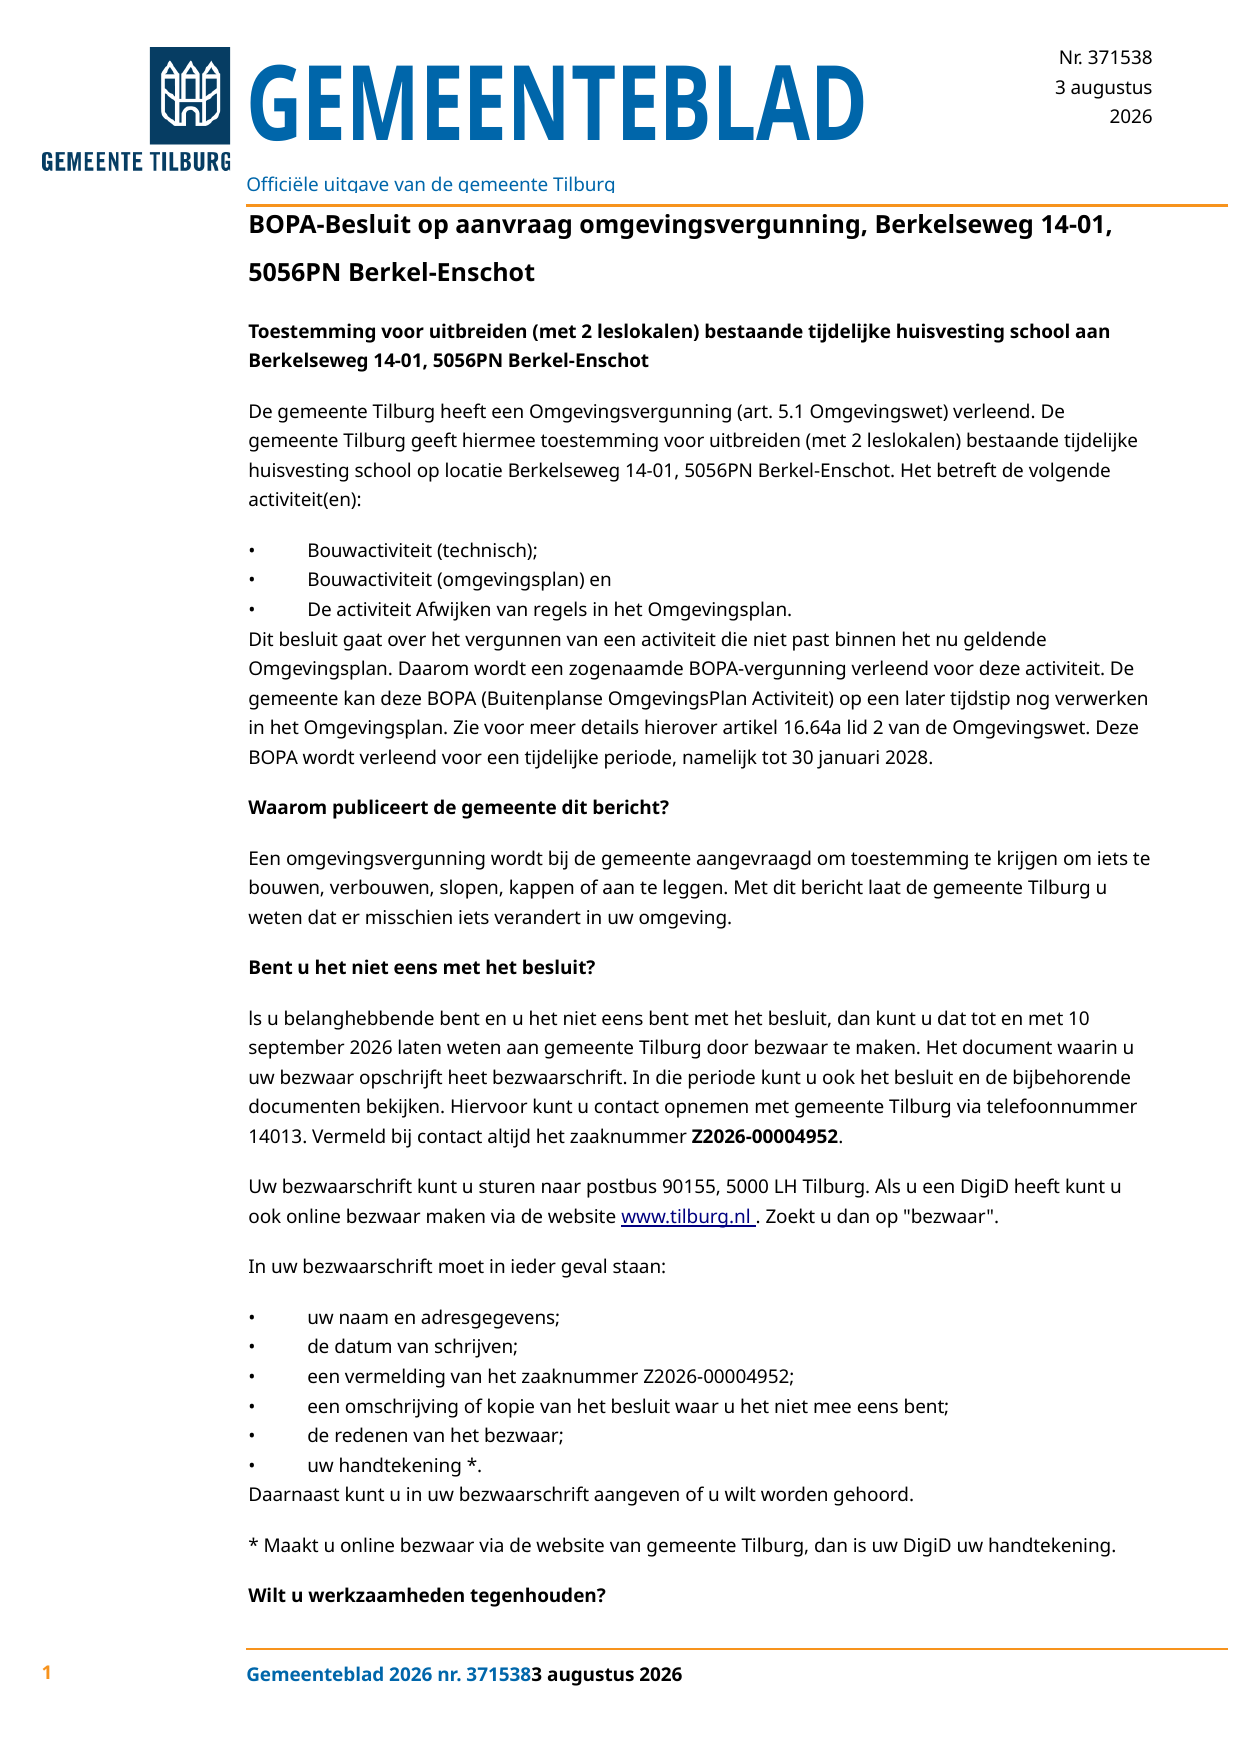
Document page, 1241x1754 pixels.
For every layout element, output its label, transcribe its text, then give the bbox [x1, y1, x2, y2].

list de datum van schrijven; [248, 1334, 1152, 1359]
list uw naam en adresgegevens; [248, 1304, 1152, 1330]
picture [41, 47, 231, 172]
text Toestemming voor uitbreiden (met 2 leslokalen) bestaande tijdelijke huisvesting school aan Berkelseweg 14-01, 5056PN Berkel-Enschot [248, 318, 1152, 373]
list een vermelding van het zaaknummer Z2026-00004952; [248, 1363, 1152, 1389]
text Dit besluit gaat over het vergunnen van een activiteit die niet past binnen het nu geldende Omgevingsplan. Daarom wordt een zogenaamde BOPA-vergunning verleend voor deze activiteit. De gemeente kan deze BOPA (Buitenplanse OmgevingsPlan Activiteit) op een later tijdstip nog verwerken in het Omgevingsplan. Zie voor meer details hierover artikel 16.64a lid 2 van de Omgevingswet. Deze BOPA wordt verleend voor een tijdelijke periode, namelijk tot 30 januari 2028. [248, 626, 1152, 770]
text Een omgevingsvergunning wordt bij de gemeente aangevraagd om toestemming te krijgen om iets te bouwen, verbouwen, slopen, kappen of aan te leggen. Met dit bericht laat de gemeente Tilburg u weten dat er misschien iets verandert in uw omgeving. [248, 845, 1152, 930]
text Bent u het niet eens met het besluit? [248, 954, 1152, 980]
text Uw bezwaarschrift kunt u sturen naar postbus 90155, 5000 LH Tilburg. Als u een DigiD heeft kunt u ook online bezwaar maken via de website www.tilburg.nl . Zoekt u dan op "bezwaar". [248, 1174, 1152, 1229]
list Bouwactiviteit (omgevingsplan) en [248, 567, 1152, 592]
text Wilt u werkzaamheden tegenhouden? [248, 1582, 1152, 1608]
text De gemeente Tilburg heeft een Omgevingsvergunning (art. 5.1 Omgevingswet) verleend. De gemeente Tilburg geeft hiermee toestemming voor uitbreiden (met 2 leslokalen) bestaande tijdelijke huisvesting school op locatie Berkelseweg 14-01, 5056PN Berkel-Enschot. Het betreft de volgende activiteit(en): [248, 398, 1152, 512]
text In uw bezwaarschrift moet in ieder geval staan: [248, 1254, 1152, 1279]
list de redenen van het bezwaar; [248, 1422, 1152, 1448]
list De activiteit Afwijken van regels in het Omgevingsplan. [248, 596, 1152, 622]
text BOPA-Besluit op aanvraag omgevingsvergunning, Berkelseweg 14-01, 5056PN Berkel-Enschot [248, 207, 1152, 288]
list Bouwactiviteit (technisch); [248, 537, 1152, 563]
text Daarnaast kunt u in uw bezwaarschrift aangeven of u wilt worden gehoord. [248, 1482, 1152, 1507]
list uw handtekening *. [248, 1452, 1152, 1478]
list een omschrijving of kopie van het besluit waar u het niet mee eens bent; [248, 1393, 1152, 1419]
text * Maakt u online bezwaar via de website van gemeente Tilburg, dan is uw DigiD uw handtekening. [248, 1532, 1152, 1558]
text Waarom publiceert de gemeente dit bericht? [248, 794, 1152, 820]
text ls u belanghebbende bent en u het niet eens bent met het besluit, dan kunt u dat tot en met 10 september 2026 laten weten aan gemeente Tilburg door bezwaar te maken. Het document waarin u uw bezwaar opschrijft heet bezwaarschrift. In die periode kunt u ook het besluit en de bijbehorende documenten bekijken. Hiervoor kunt u contact opnemen met gemeente Tilburg via telefoonnummer 14013. Vermeld bij contact altijd het zaaknummer Z2026-00004952. [248, 1005, 1152, 1149]
